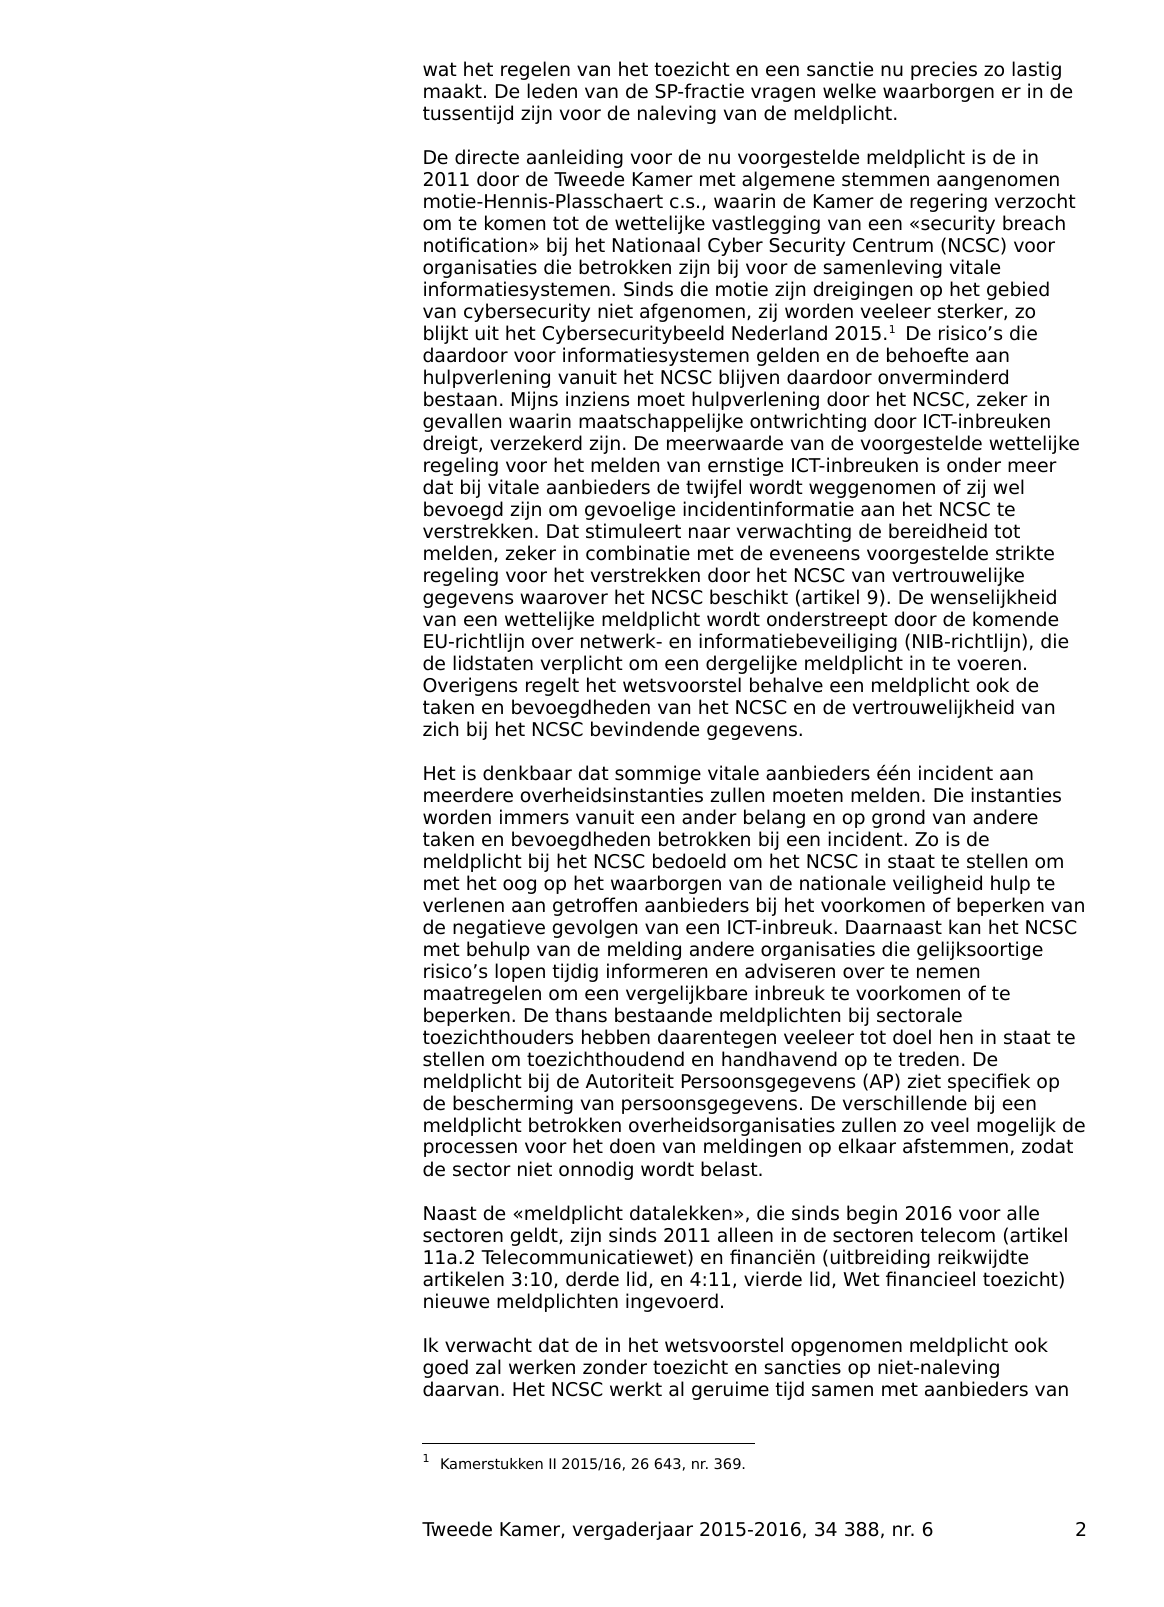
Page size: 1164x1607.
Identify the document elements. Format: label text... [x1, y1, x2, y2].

text wat het regelen van het toezicht en een sanctie nu precies zo lastig maakt. De leden van de SP-fractie vragen welke waarborgen er in de tussentijd zijn voor de naleving van de meldplicht. [422, 59, 1087, 125]
text Ik verwacht dat de in het wetsvoorstel opgenomen meldplicht ook goed zal werken zonder toezicht en sancties op niet-naleving daarvan. Het NCSC werkt al geruime tijd samen met aanbieders van [422, 1335, 1087, 1401]
text Naast de «meldplicht datalekken», die sinds begin 2016 voor alle sectoren geldt, zijn sinds 2011 alleen in de sectoren telecom (artikel 11a.2 Telecommunicatiewet) en financiën (uitbreiding reikwijdte artikelen 3:10, derde lid, en 4:11, vierde lid, Wet financieel toezicht) nieuwe meldplichten ingevoerd. [422, 1203, 1087, 1312]
text Het is denkbaar dat sommige vitale aanbieders één incident aan meerdere overheidsinstanties zullen moeten melden. Die instanties worden immers vanuit een ander belang en op grond van andere taken en bevoegdheden betrokken bij een incident. Zo is de meldplicht bij het NCSC bedoeld om het NCSC in staat te stellen om met het oog op het waarborgen van de nationale veiligheid hulp te verlenen aan getroffen aanbieders bij het voorkomen of beperken van de negatieve gevolgen van een ICT-inbreuk. Daarnaast kan het NCSC met behulp van de melding andere organisaties die gelijksoortige risico’s lopen tijdig informeren en adviseren over te nemen maatregelen om een vergelijkbare inbreuk te voorkomen of te beperken. De thans bestaande meldplichten bij sectorale toezichthouders hebben daarentegen veeleer tot doel hen in staat te stellen om toezichthoudend en handhavend op te treden. De meldplicht bij de Autoriteit Persoonsgegevens (AP) ziet specifiek op de bescherming van persoonsgegevens. De verschillende bij een meldplicht betrokken overheidsorganisaties zullen zo veel mogelijk de processen voor het doen van meldingen op elkaar afstemmen, zodat de sector niet onnodig wordt belast. [422, 763, 1087, 1180]
text Kamerstukken II 2015/16, 26 643, nr. 369. [422, 1452, 1087, 1474]
text De directe aanleiding voor de nu voorgestelde meldplicht is de in 2011 door de Tweede Kamer met algemene stemmen aangenomen motie-Hennis-Plasschaert c.s., waarin de Kamer de regering verzocht om te komen tot de wettelijke vastlegging van een «security breach notification» bij het Nationaal Cyber Security Centrum (NCSC) voor organisaties die betrokken zijn bij voor de samenleving vitale informatiesystemen. Sinds die motie zijn dreigingen op het gebied van cybersecurity niet afgenomen, zij worden veeleer sterker, zo blijkt uit het Cybersecuritybeeld Nederland 2015. De risico’s die daardoor voor informatiesystemen gelden en de behoefte aan hulpverlening vanuit het NCSC blijven daardoor onverminderd bestaan. Mijns inziens moet hulpverlening door het NCSC, zeker in gevallen waarin maatschappelijke ontwrichting door ICT-inbreuken dreigt, verzekerd zijn. De meerwaarde van de voorgestelde wettelijke regeling voor het melden van ernstige ICT-inbreuken is onder meer dat bij vitale aanbieders de twijfel wordt weggenomen of zij wel bevoegd zijn om gevoelige incidentinformatie aan het NCSC te verstrekken. Dat stimuleert naar verwachting de bereidheid tot melden, zeker in combinatie met de eveneens voorgestelde strikte regeling voor het verstrekken door het NCSC van vertrouwelijke gegevens waarover het NCSC beschikt (artikel 9). De wenselijkheid van een wettelijke meldplicht wordt onderstreept door de komende EU-richtlijn over netwerk- en informatiebeveiliging (NIB-richtlijn), die de lidstaten verplicht om een dergelijke meldplicht in te voeren. Overigens regelt het wetsvoorstel behalve een meldplicht ook de taken en bevoegdheden van het NCSC en de vertrouwelijkheid van zich bij het NCSC bevindende gegevens. [422, 147, 1087, 741]
